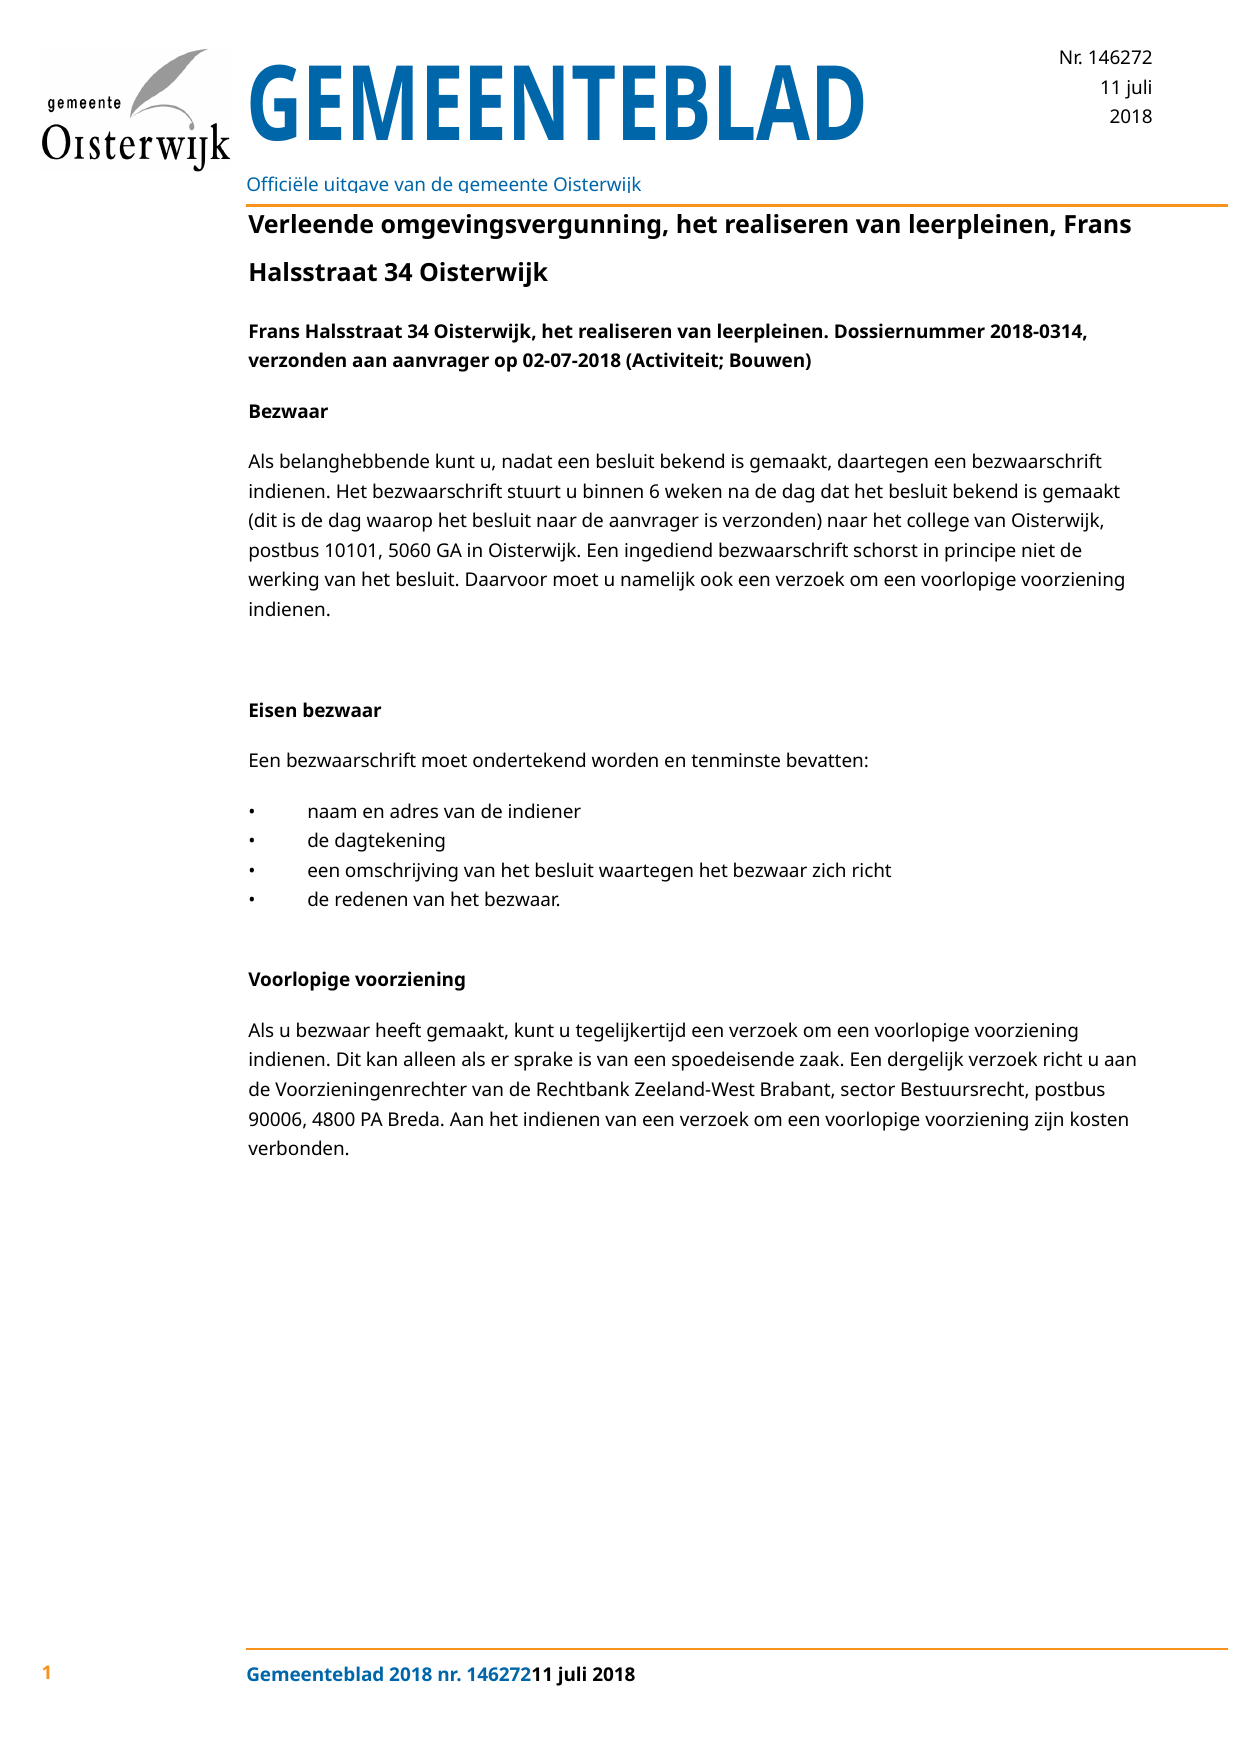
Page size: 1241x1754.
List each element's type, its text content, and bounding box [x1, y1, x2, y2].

text Als u bezwaar heeft gemaakt, kunt u tegelijkertijd een verzoek om een voorlopige voorziening indienen. Dit kan alleen als er sprake is van een spoedeisende zaak. Een dergelijk verzoek richt u aan de Voorzieningenrechter van de Rechtbank Zeeland-West Brabant, sector Bestuursrecht, postbus 90006, 4800 PA Breda. Aan het indienen van een verzoek om een voorlopige voorziening zijn kosten verbonden. [248, 1017, 1152, 1161]
list de redenen van het bezwaar. [248, 887, 1152, 912]
text Voorlopige voorziening [248, 967, 1152, 992]
text Verleende omgevingsvergunning, het realiseren van leerpleinen, Frans Halsstraat 34 Oisterwijk [248, 207, 1152, 288]
text Eisen bezwaar [248, 697, 1152, 723]
list naam en adres van de indiener [248, 798, 1152, 824]
text Als belanghebbende kunt u, nadat een besluit bekend is gemaakt, daartegen een bezwaarschrift indienen. Het bezwaarschrift stuurt u binnen 6 weken na de dag dat het besluit bekend is gemaakt (dit is de dag waarop het besluit naar de aanvrager is verzonden) naar het college van Oisterwijk, postbus 10101, 5060 GA in Oisterwijk. Een ingediend bezwaarschrift schorst in principe niet de werking van het besluit. Daarvoor moet u namelijk ook een verzoek om een voorlopige voorziening indienen. [248, 448, 1152, 622]
text Een bezwaarschrift moet ondertekend worden en tenminste bevatten: [248, 747, 1152, 773]
text Bezwaar [248, 398, 1152, 424]
text Frans Halsstraat 34 Oisterwijk, het realiseren van leerpleinen. Dossiernummer 2018-0314, verzonden aan aanvrager op 02-07-2018 (Activiteit; Bouwen) [248, 318, 1152, 373]
list een omschrijving van het besluit waartegen het bezwaar zich richt [248, 857, 1152, 883]
picture [41, 47, 231, 172]
list de dagtekening [248, 827, 1152, 853]
